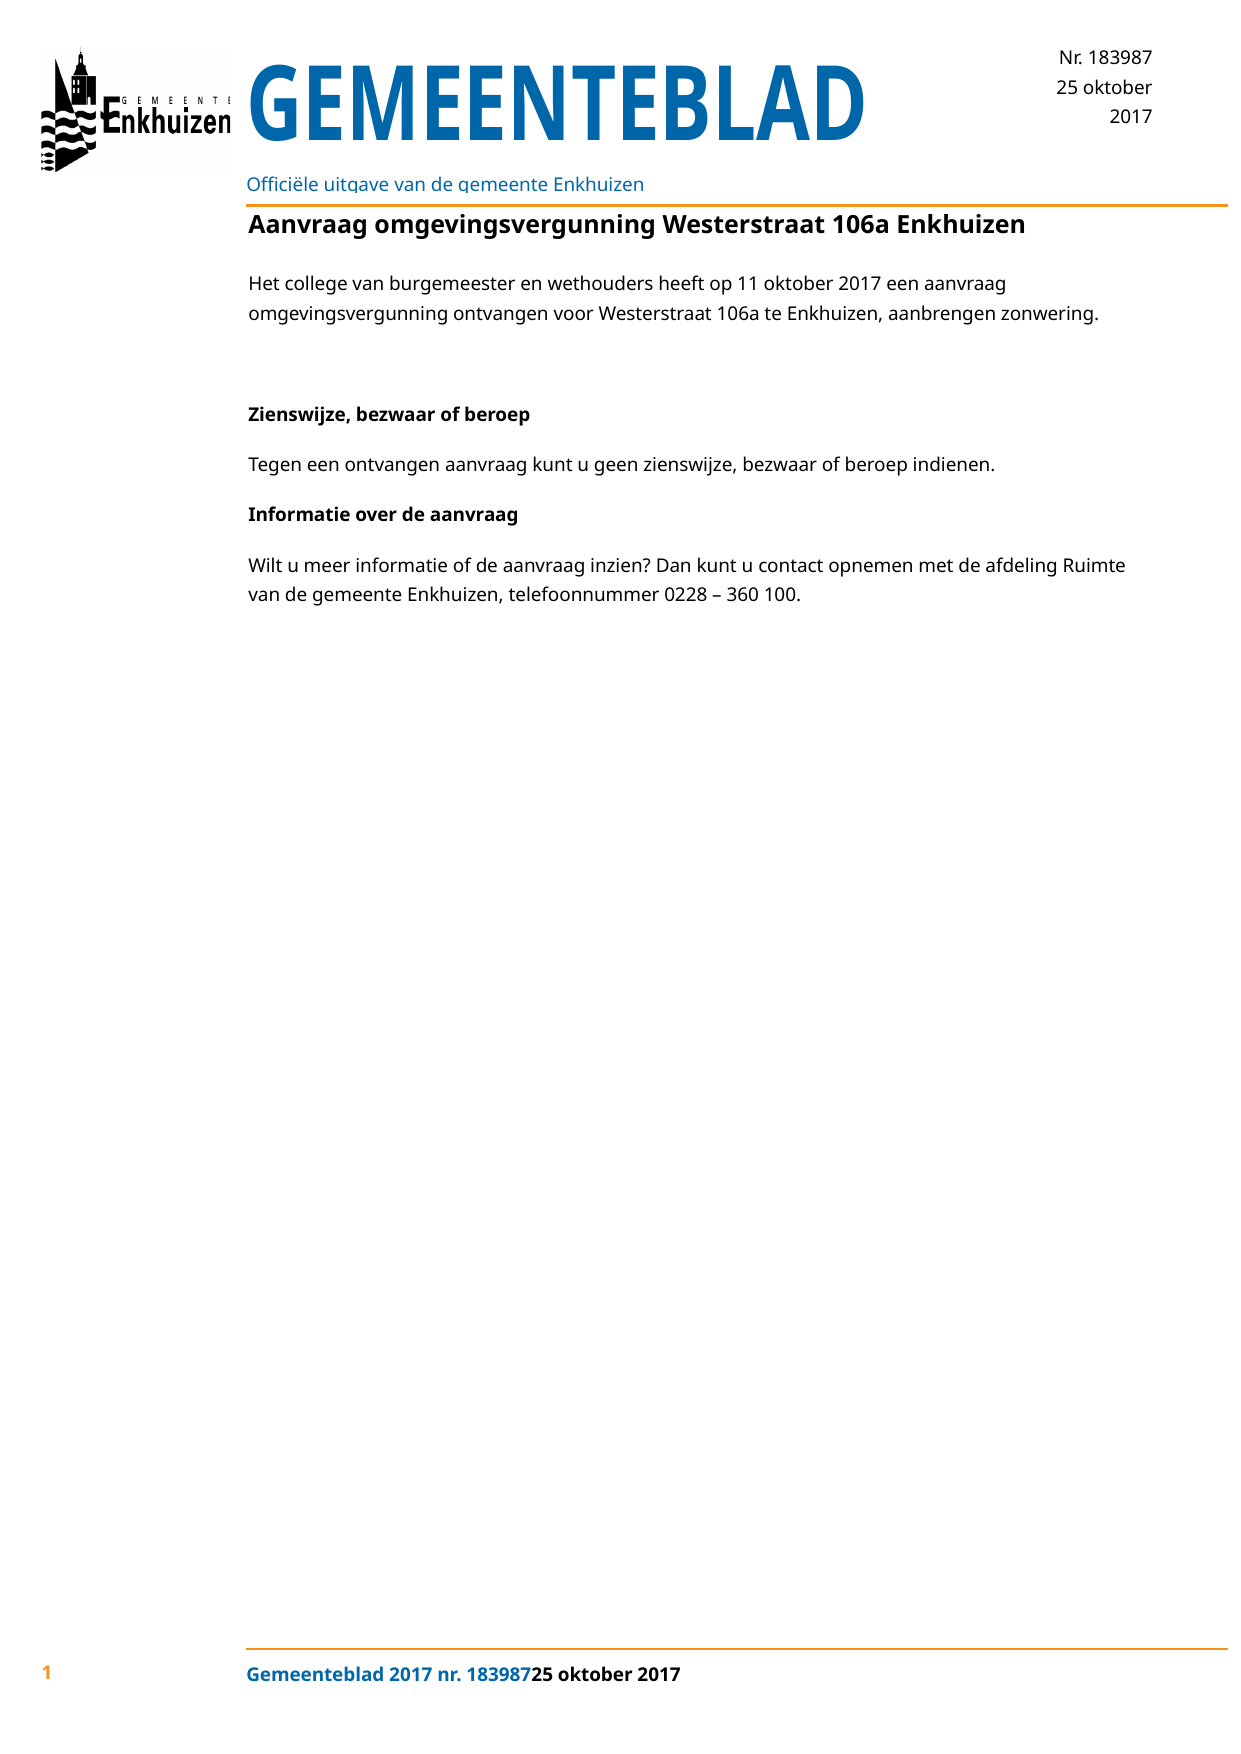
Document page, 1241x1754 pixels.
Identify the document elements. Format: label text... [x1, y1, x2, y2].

text Tegen een ontvangen aanvraag kunt u geen zienswijze, bezwaar of beroep indienen. [248, 451, 1152, 477]
picture [41, 47, 231, 172]
text Aanvraag omgevingsvergunning Westerstraat 106a Enkhuizen [248, 207, 1152, 241]
text Het college van burgemeester en wethouders heeft op 11 oktober 2017 een aanvraag omgevingsvergunning ontvangen voor Westerstraat 106a te Enkhuizen, aanbrengen zonwering. [248, 270, 1152, 326]
text Wilt u meer informatie of de aanvraag inzien? Dan kunt u contact opnemen met de afdeling Ruimte van de gemeente Enkhuizen, telefoonnummer 0228 – 360 100. [248, 552, 1152, 607]
text Zienswijze, bezwaar of beroep [248, 401, 1152, 426]
text Informatie over de aanvraag [248, 502, 1152, 527]
